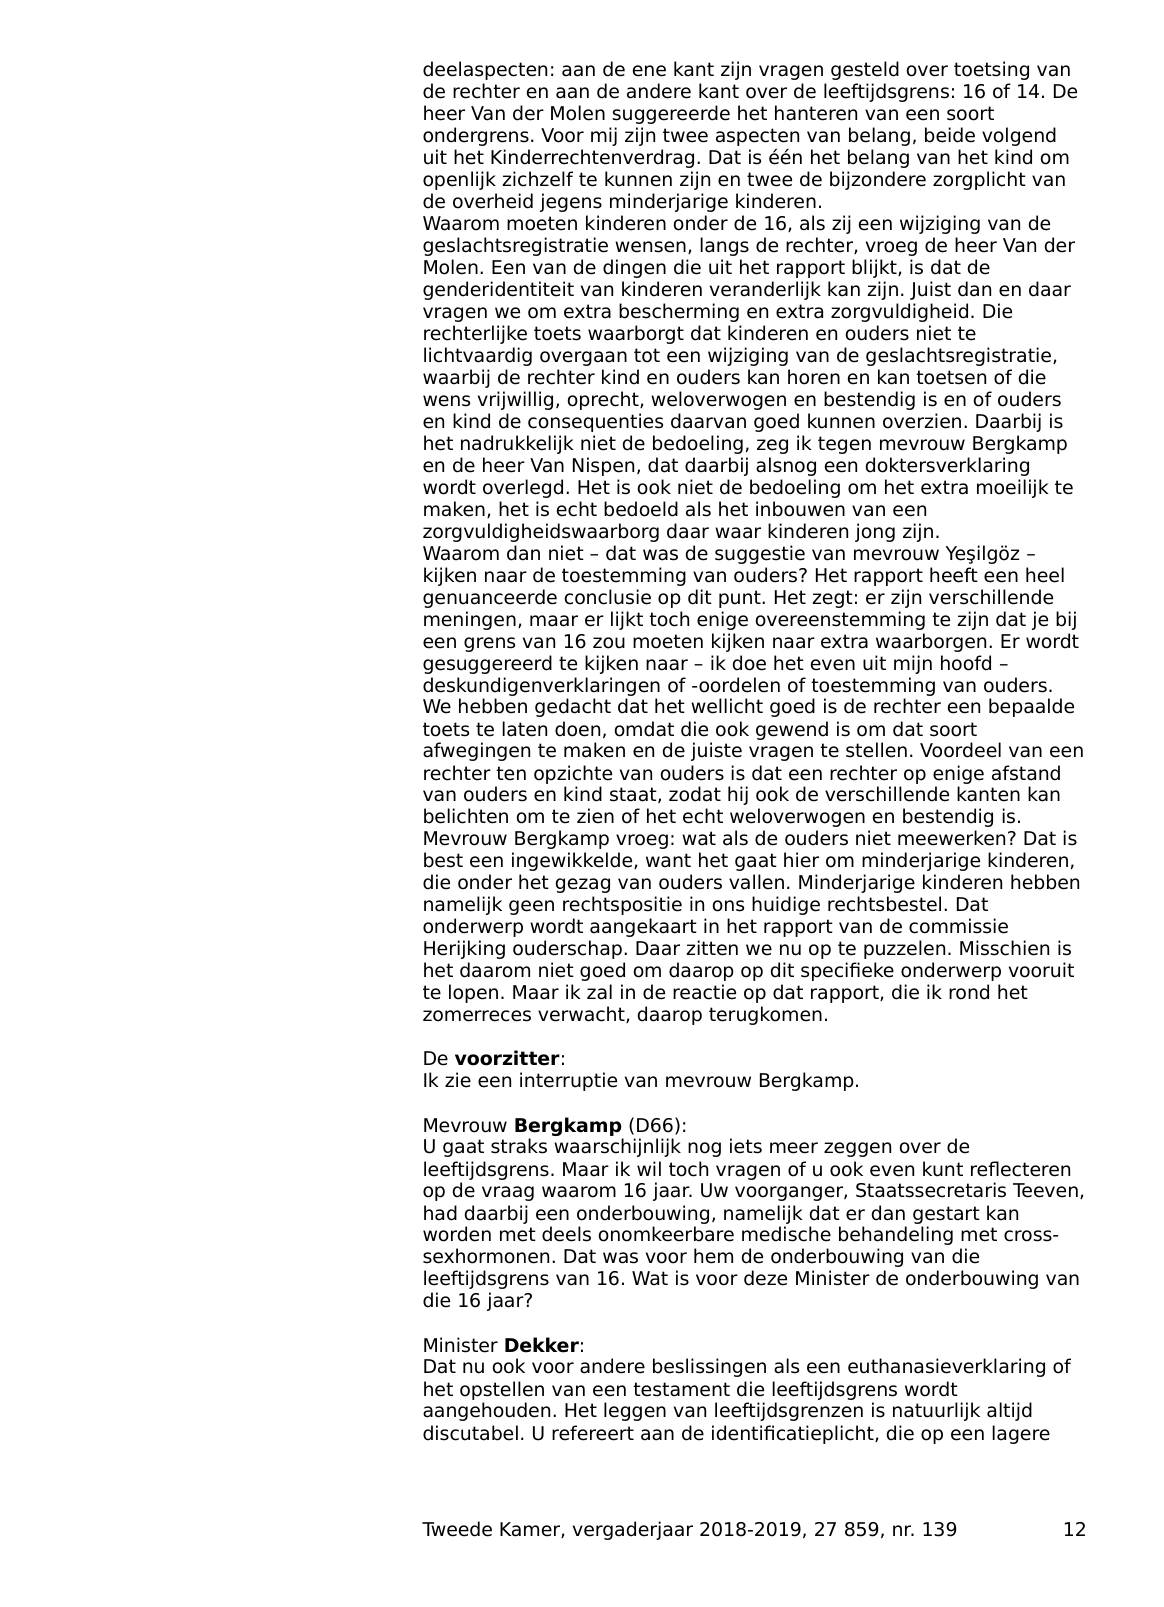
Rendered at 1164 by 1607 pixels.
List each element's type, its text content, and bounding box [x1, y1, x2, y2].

text De voorzitter: [422, 1048, 1087, 1070]
text Mevrouw Bergkamp vroeg: wat als de ouders niet meewerken? Dat is best een ingewikkelde, want het gaat hier om minderjarige kinderen, die onder het gezag van ouders vallen. Minderjarige kinderen hebben namelijk geen rechtspositie in ons huidige rechtsbestel. Dat onderwerp wordt aangekaart in het rapport van de commissie Herijking ouderschap. Daar zitten we nu op te puzzelen. Misschien is het daarom niet goed om daarop op dit specifieke onderwerp vooruit te lopen. Maar ik zal in de reactie op dat rapport, die ik rond het zomerreces verwacht, daarop terugkomen. [422, 828, 1087, 1026]
text U gaat straks waarschijnlijk nog iets meer zeggen over de leeftijdsgrens. Maar ik wil toch vragen of u ook even kunt reflecteren op de vraag waarom 16 jaar. Uw voorganger, Staatssecretaris Teeven, had daarbij een onderbouwing, namelijk dat er dan gestart kan worden met deels onomkeerbare medische behandeling met cross-sexhormonen. Dat was voor hem de onderbouwing van die leeftijdsgrens van 16. Wat is voor deze Minister de onderbouwing van die 16 jaar? [422, 1136, 1087, 1312]
text Waarom moeten kinderen onder de 16, als zij een wijziging van de geslachtsregistratie wensen, langs de rechter, vroeg de heer Van der Molen. Een van de dingen die uit het rapport blijkt, is dat de genderidentiteit van kinderen veranderlijk kan zijn. Juist dan en daar vragen we om extra bescherming en extra zorgvuldigheid. Die rechterlijke toets waarborgt dat kinderen en ouders niet te lichtvaardig overgaan tot een wijziging van de geslachtsregistratie, waarbij de rechter kind en ouders kan horen en kan toetsen of die wens vrijwillig, oprecht, weloverwogen en bestendig is en of ouders en kind de consequenties daarvan goed kunnen overzien. Daarbij is het nadrukkelijk niet de bedoeling, zeg ik tegen mevrouw Bergkamp en de heer Van Nispen, dat daarbij alsnog een doktersverklaring wordt overlegd. Het is ook niet de bedoeling om het extra moeilijk te maken, het is echt bedoeld als het inbouwen van een zorgvuldigheidswaarborg daar waar kinderen jong zijn. [422, 213, 1087, 543]
text Minister Dekker: [422, 1334, 1087, 1356]
text Dat nu ook voor andere beslissingen als een euthanasieverklaring of het opstellen van een testament die leeftijdsgrens wordt aangehouden. Het leggen van leeftijdsgrenzen is natuurlijk altijd discutabel. U refereert aan de identificatieplicht, die op een lagere [422, 1356, 1087, 1444]
text Ik zie een interruptie van mevrouw Bergkamp. [422, 1070, 1087, 1092]
text Waarom dan niet – dat was de suggestie van mevrouw Yeşilgöz – kijken naar de toestemming van ouders? Het rapport heeft een heel genuanceerde conclusie op dit punt. Het zegt: er zijn verschillende meningen, maar er lijkt toch enige overeenstemming te zijn dat je bij een grens van 16 zou moeten kijken naar extra waarborgen. Er wordt gesuggereerd te kijken naar – ik doe het even uit mijn hoofd – deskundigenverklaringen of -oordelen of toestemming van ouders. We hebben gedacht dat het wellicht goed is de rechter een bepaalde toets te laten doen, omdat die ook gewend is om dat soort afwegingen te maken en de juiste vragen te stellen. Voordeel van een rechter ten opzichte van ouders is dat een rechter op enige afstand van ouders en kind staat, zodat hij ook de verschillende kanten kan belichten om te zien of het echt weloverwogen en bestendig is. [422, 543, 1087, 828]
text deelaspecten: aan de ene kant zijn vragen gesteld over toetsing van de rechter en aan de andere kant over de leeftijdsgrens: 16 of 14. De heer Van der Molen suggereerde het hanteren van een soort ondergrens. Voor mij zijn twee aspecten van belang, beide volgend uit het Kinderrechtenverdrag. Dat is één het belang van het kind om openlijk zichzelf te kunnen zijn en twee de bijzondere zorgplicht van de overheid jegens minderjarige kinderen. [422, 59, 1087, 213]
text Mevrouw Bergkamp (D66): [422, 1114, 1087, 1136]
